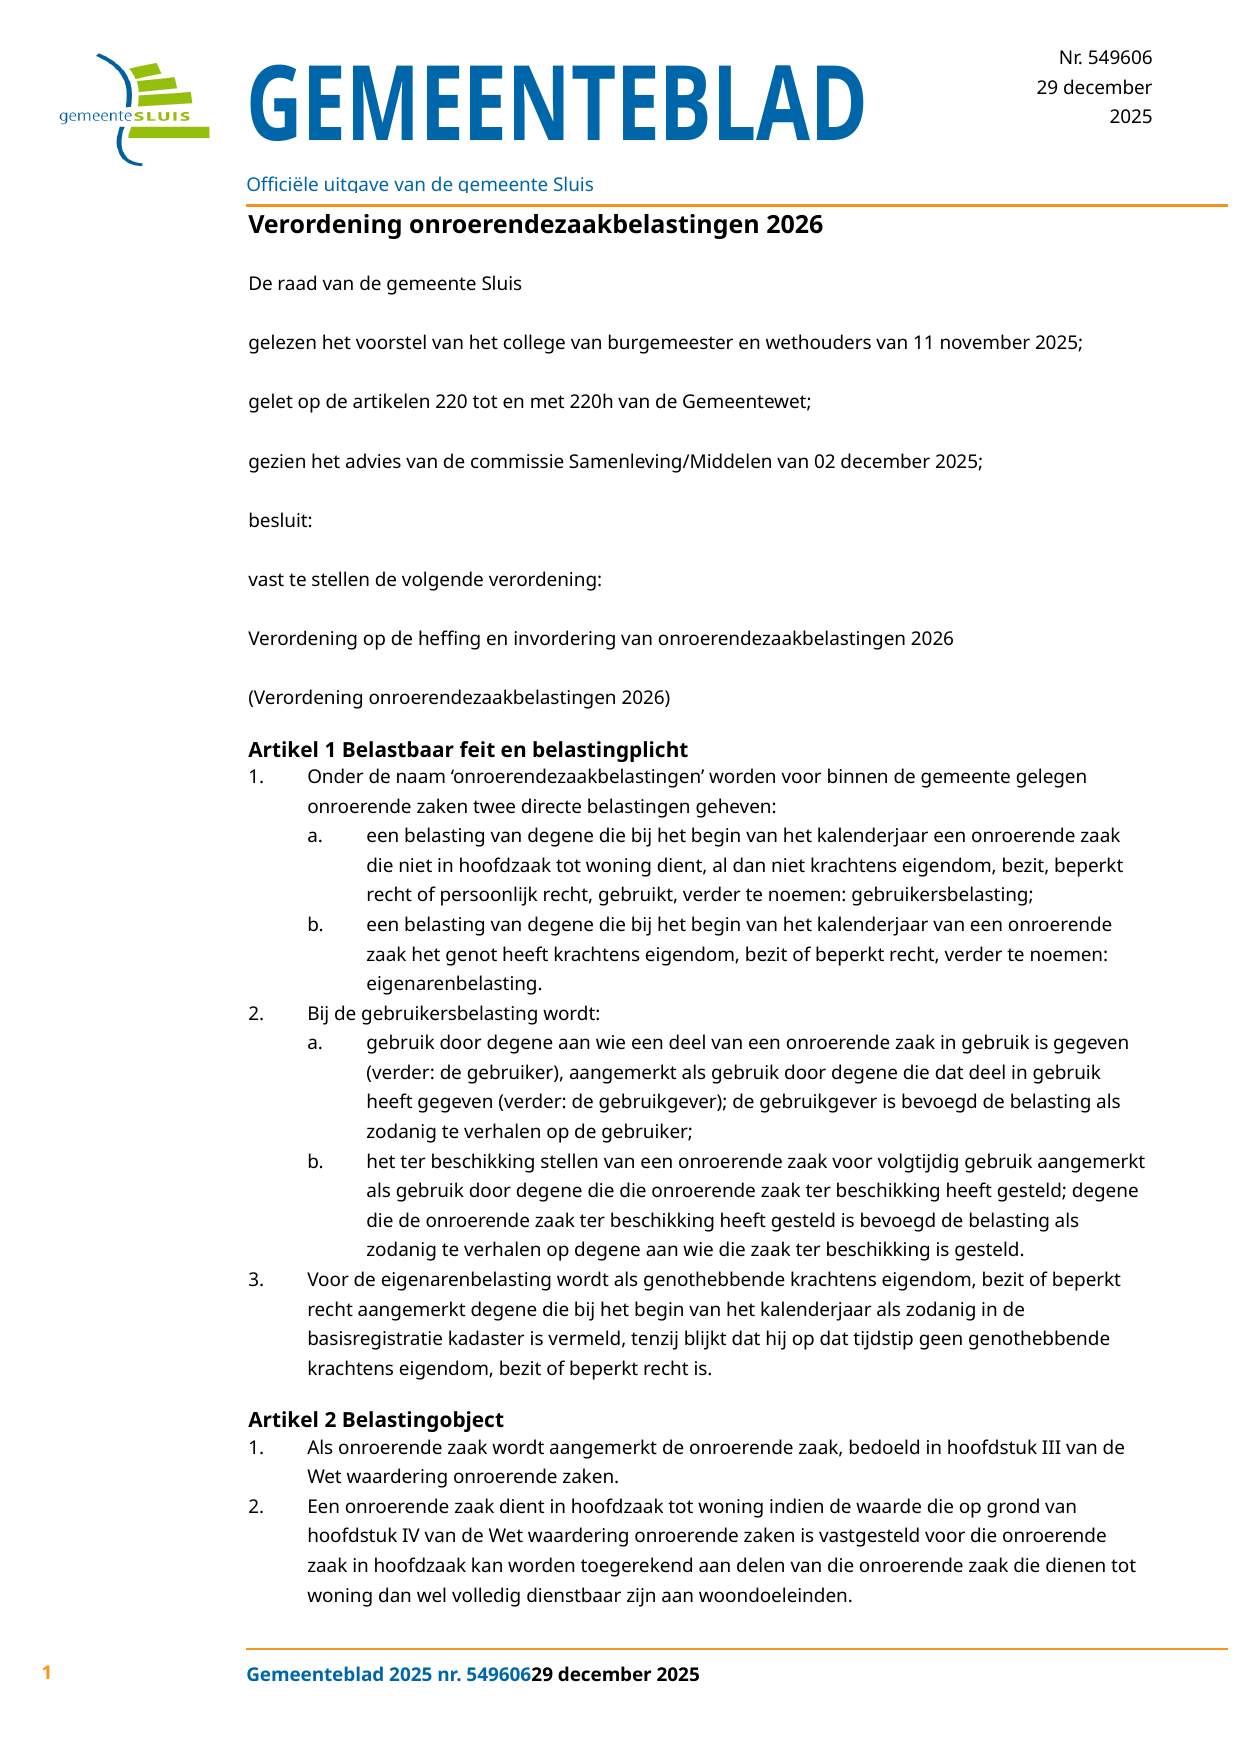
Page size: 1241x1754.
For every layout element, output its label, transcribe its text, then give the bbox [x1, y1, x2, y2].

list Voor de eigenarenbelasting wordt als genothebbende krachtens eigendom, bezit of beperkt recht aangemerkt degene die bij het begin van het kalenderjaar als zodanig in de basisregistratie kadaster is vermeld, tenzij blijkt dat hij op dat tijdstip geen genothebbende krachtens eigendom, bezit of beperkt recht is. [248, 1266, 1152, 1381]
text gezien het advies van de commissie Samenleving/Middelen van 02 december 2025; [248, 448, 1152, 473]
text (Verordening onroerendezaakbelastingen 2026) [248, 684, 1152, 710]
text Artikel 2 Belastingobject [248, 1405, 1152, 1434]
list Onder de naam ‘onroerendezaakbelastingen’ worden voor binnen de gemeente gelegen onroerende zaken twee directe belastingen geheven: [248, 763, 1152, 819]
text gelezen het voorstel van het college van burgemeester en wethouders van 11 november 2025; [248, 329, 1152, 355]
text besluit: [248, 507, 1152, 533]
list gebruik door degene aan wie een deel van een onroerende zaak in gebruik is gegeven (verder: de gebruiker), aangemerkt als gebruik door degene die dat deel in gebruik heeft gegeven (verder: de gebruikgever); de gebruikgever is bevoegd de belasting als zodanig te verhalen op de gebruiker; [307, 1029, 1152, 1144]
text vast te stellen de volgende verordening: [248, 566, 1152, 592]
text Verordening op de heffing en invordering van onroerendezaakbelastingen 2026 [248, 625, 1152, 651]
picture [41, 47, 231, 172]
list Als onroerende zaak wordt aangemerkt de onroerende zaak, bedoeld in hoofdstuk III van de Wet waardering onroerende zaken. [248, 1434, 1152, 1489]
text Verordening onroerendezaakbelastingen 2026 [248, 207, 1152, 241]
list het ter beschikking stellen van een onroerende zaak voor volgtijdig gebruik aangemerkt als gebruik door degene die die onroerende zaak ter beschikking heeft gesteld; degene die de onroerende zaak ter beschikking heeft gesteld is bevoegd de belasting als zodanig te verhalen op degene aan wie die zaak ter beschikking is gesteld. [307, 1148, 1152, 1262]
list Bij de gebruikersbelasting wordt: [248, 1000, 1152, 1026]
list Een onroerende zaak dient in hoofdzaak tot woning indien de waarde die op grond van hoofdstuk IV van de Wet waardering onroerende zaken is vastgesteld voor die onroerende zaak in hoofdzaak kan worden toegerekend aan delen van die onroerende zaak die dienen tot woning dan wel volledig dienstbaar zijn aan woondoeleinden. [248, 1493, 1152, 1607]
list een belasting van degene die bij het begin van het kalenderjaar van een onroerende zaak het genot heeft krachtens eigendom, bezit of beperkt recht, verder te noemen: eigenarenbelasting. [307, 911, 1152, 996]
text De raad van de gemeente Sluis [248, 270, 1152, 296]
text Artikel 1 Belastbaar feit en belastingplicht [248, 735, 1152, 763]
text gelet op de artikelen 220 tot en met 220h van de Gemeentewet; [248, 389, 1152, 414]
list een belasting van degene die bij het begin van het kalenderjaar een onroerende zaak die niet in hoofdzaak tot woning dient, al dan niet krachtens eigendom, bezit, beperkt recht of persoonlijk recht, gebruikt, verder te noemen: gebruikersbelasting; [307, 822, 1152, 907]
